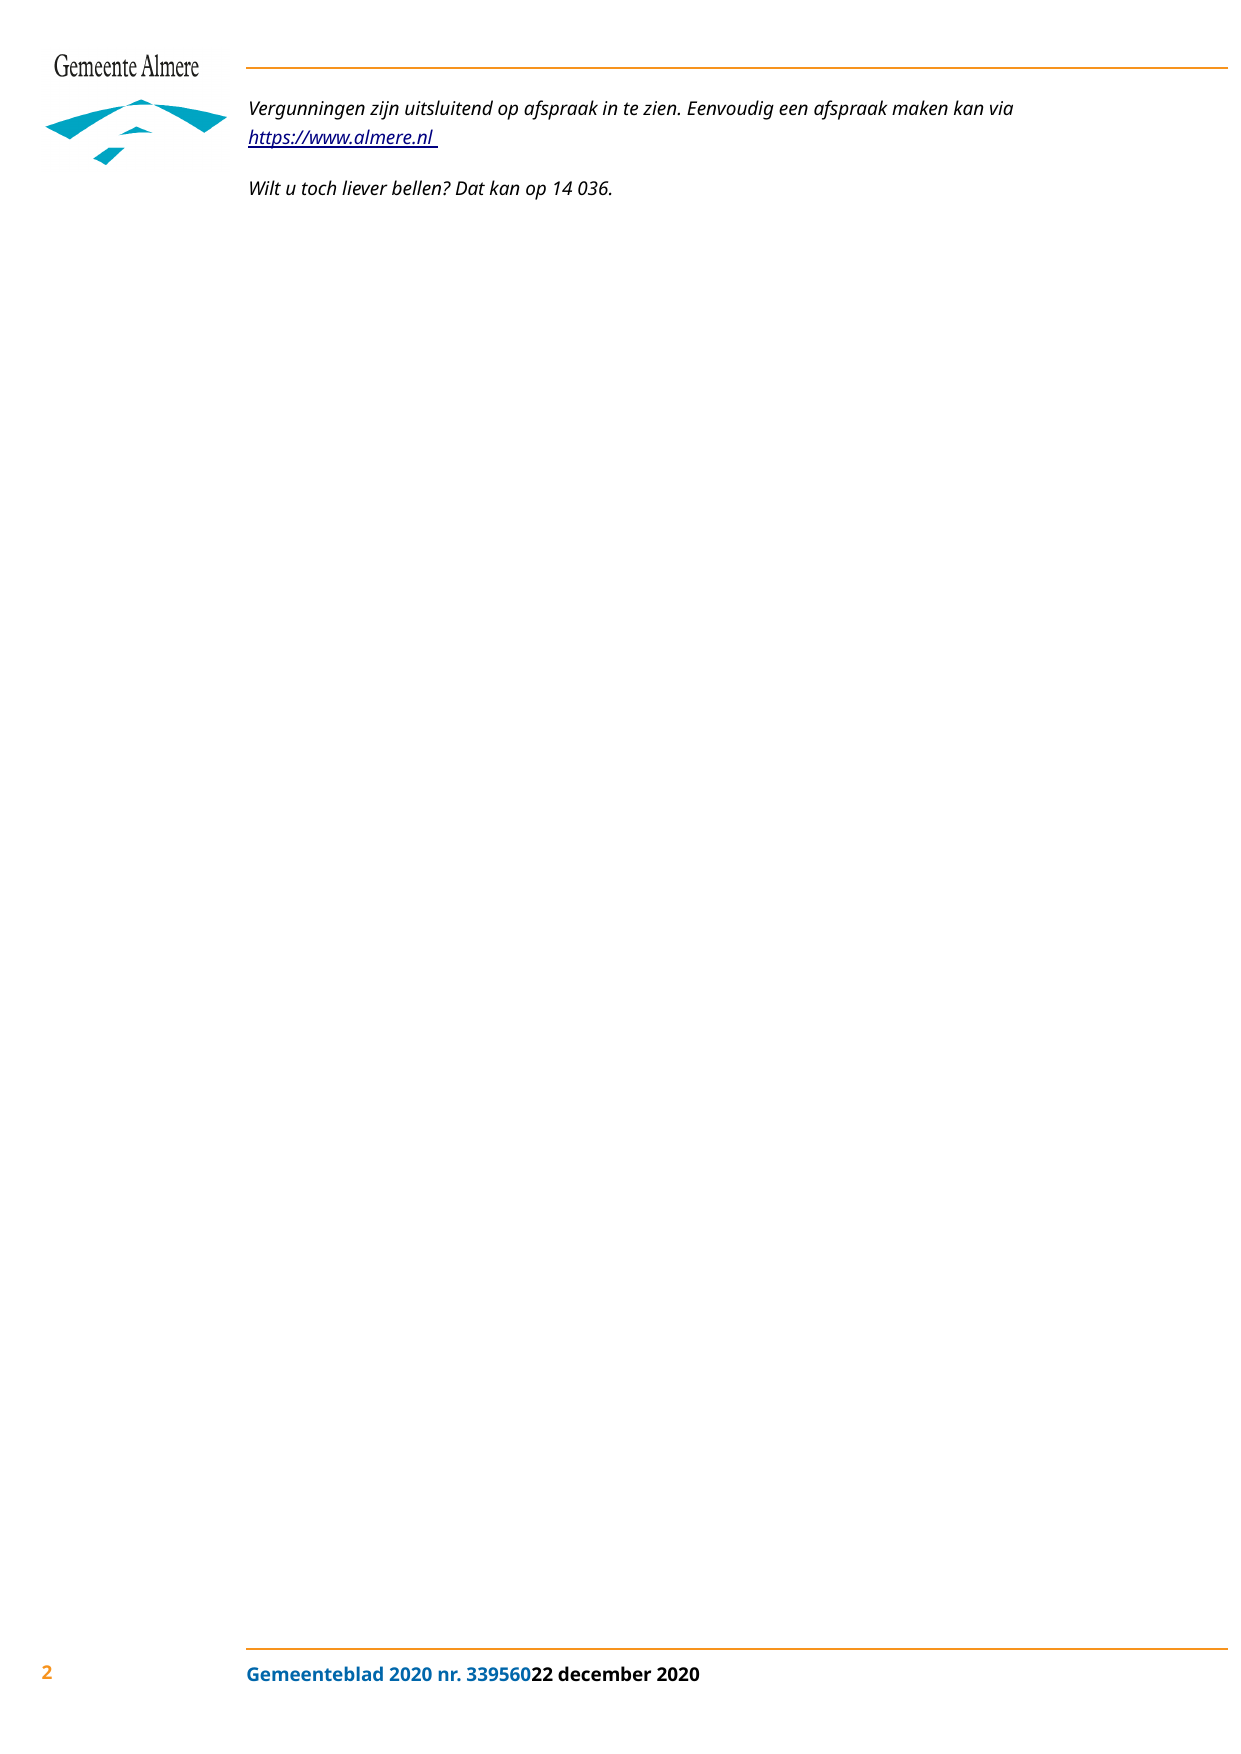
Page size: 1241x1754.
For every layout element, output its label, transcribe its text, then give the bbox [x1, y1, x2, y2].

picture [41, 47, 231, 172]
text Wilt u toch liever bellen? Dat kan op 14 036. [248, 175, 1152, 201]
text Vergunningen zijn uitsluitend op afspraak in te zien. Eenvoudig een afspraak maken kan via https://www.almere.nl [248, 95, 1152, 150]
